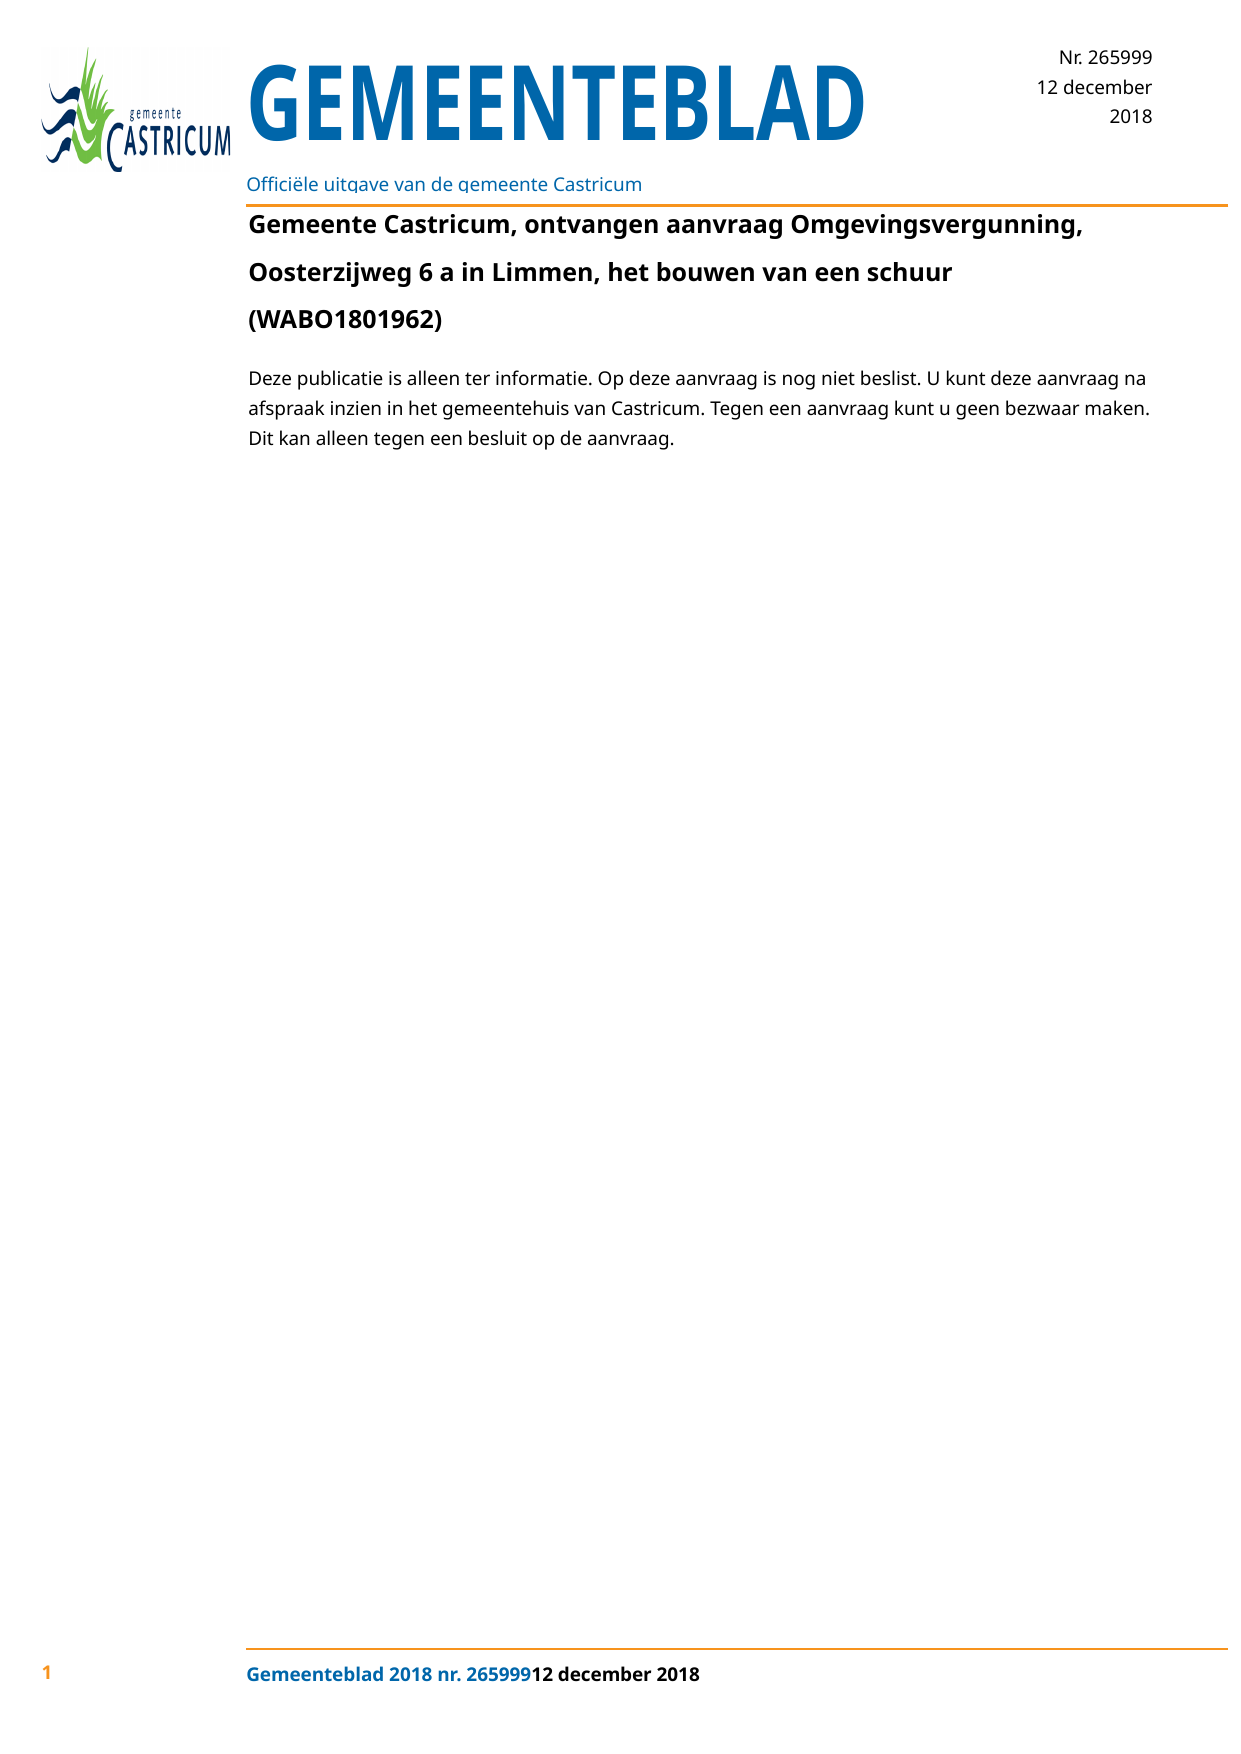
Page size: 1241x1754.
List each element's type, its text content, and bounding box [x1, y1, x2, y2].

text Deze publicatie is alleen ter informatie. Op deze aanvraag is nog niet beslist. U kunt deze aanvraag na afspraak inzien in het gemeentehuis van Castricum. Tegen een aanvraag kunt u geen bezwaar maken. Dit kan alleen tegen een besluit op de aanvraag. [248, 366, 1152, 450]
text Gemeente Castricum, ontvangen aanvraag Omgevingsvergunning, Oosterzijweg 6 a in Limmen, het bouwen van een schuur (WABO1801962) [248, 207, 1152, 336]
picture [41, 47, 231, 172]
